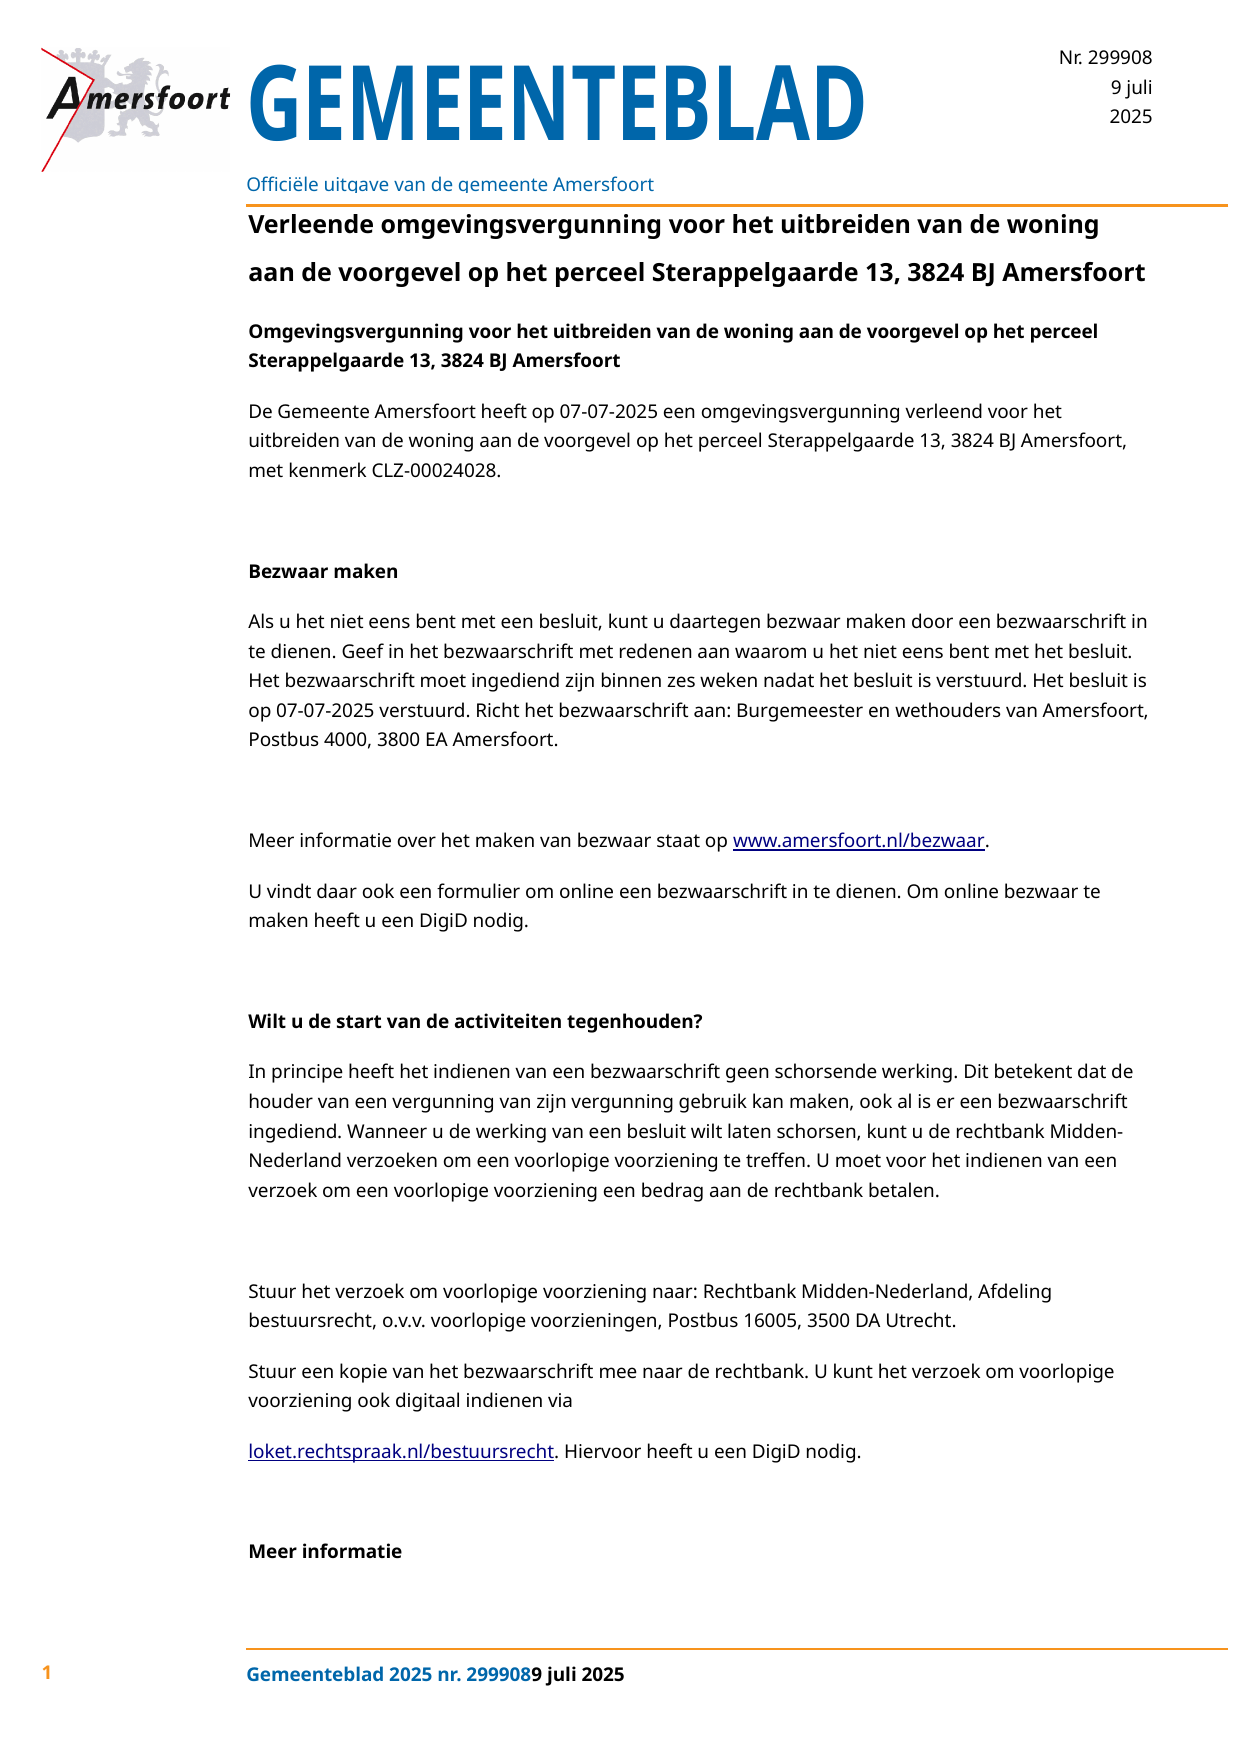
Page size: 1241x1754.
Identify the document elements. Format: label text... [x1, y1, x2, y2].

text Als u het niet eens bent met een besluit, kunt u daartegen bezwaar maken door een bezwaarschrift in te dienen. Geef in het bezwaarschrift met redenen aan waarom u het niet eens bent met het besluit. Het bezwaarschrift moet ingediend zijn binnen zes weken nadat het besluit is verstuurd. Het besluit is op 07-07-2025 verstuurd. Richt het bezwaarschrift aan: Burgemeester en wethouders van Amersfoort, Postbus 4000, 3800 EA Amersfoort. [248, 608, 1152, 752]
text De Gemeente Amersfoort heeft op 07-07-2025 een omgevingsvergunning verleend voor het uitbreiden van de woning aan de voorgevel op het perceel Sterappelgaarde 13, 3824 BJ Amersfoort, met kenmerk CLZ-00024028. [248, 398, 1152, 483]
text Bezwaar maken [248, 558, 1152, 584]
text Stuur het verzoek om voorlopige voorziening naar: Rechtbank Midden-Nederland, Afdeling bestuursrecht, o.v.v. voorlopige voorzieningen, Postbus 16005, 3500 DA Utrecht. [248, 1278, 1152, 1333]
text Meer informatie [248, 1539, 1152, 1564]
picture [41, 47, 231, 172]
text Stuur een kopie van het bezwaarschrift mee naar de rechtbank. U kunt het verzoek om voorlopige voorziening ook digitaal indienen via [248, 1358, 1152, 1413]
text In principe heeft het indienen van een bezwaarschrift geen schorsende werking. Dit betekent dat de houder van een vergunning van zijn vergunning gebruik kan maken, ook al is er een bezwaarschrift ingediend. Wanneer u de werking van een besluit wilt laten schorsen, kunt u de rechtbank Midden-Nederland verzoeken om een voorlopige voorziening te treffen. U moet voor het indienen van een verzoek om een voorlopige voorziening een bedrag aan de rechtbank betalen. [248, 1059, 1152, 1203]
text Verleende omgevingsvergunning voor het uitbreiden van de woning aan de voorgevel op het perceel Sterappelgaarde 13, 3824 BJ Amersfoort [248, 207, 1152, 288]
text Meer informatie over het maken van bezwaar staat op www.amersfoort.nl/bezwaar. [248, 827, 1152, 853]
text Omgevingsvergunning voor het uitbreiden van de woning aan de voorgevel op het perceel Sterappelgaarde 13, 3824 BJ Amersfoort [248, 318, 1152, 373]
text loket.rechtspraak.nl/bestuursrecht. Hiervoor heeft u een DigiD nodig. [248, 1438, 1152, 1464]
text Wilt u de start van de activiteiten tegenhouden? [248, 1008, 1152, 1034]
text U vindt daar ook een formulier om online een bezwaarschrift in te dienen. Om online bezwaar te maken heeft u een DigiD nodig. [248, 878, 1152, 933]
